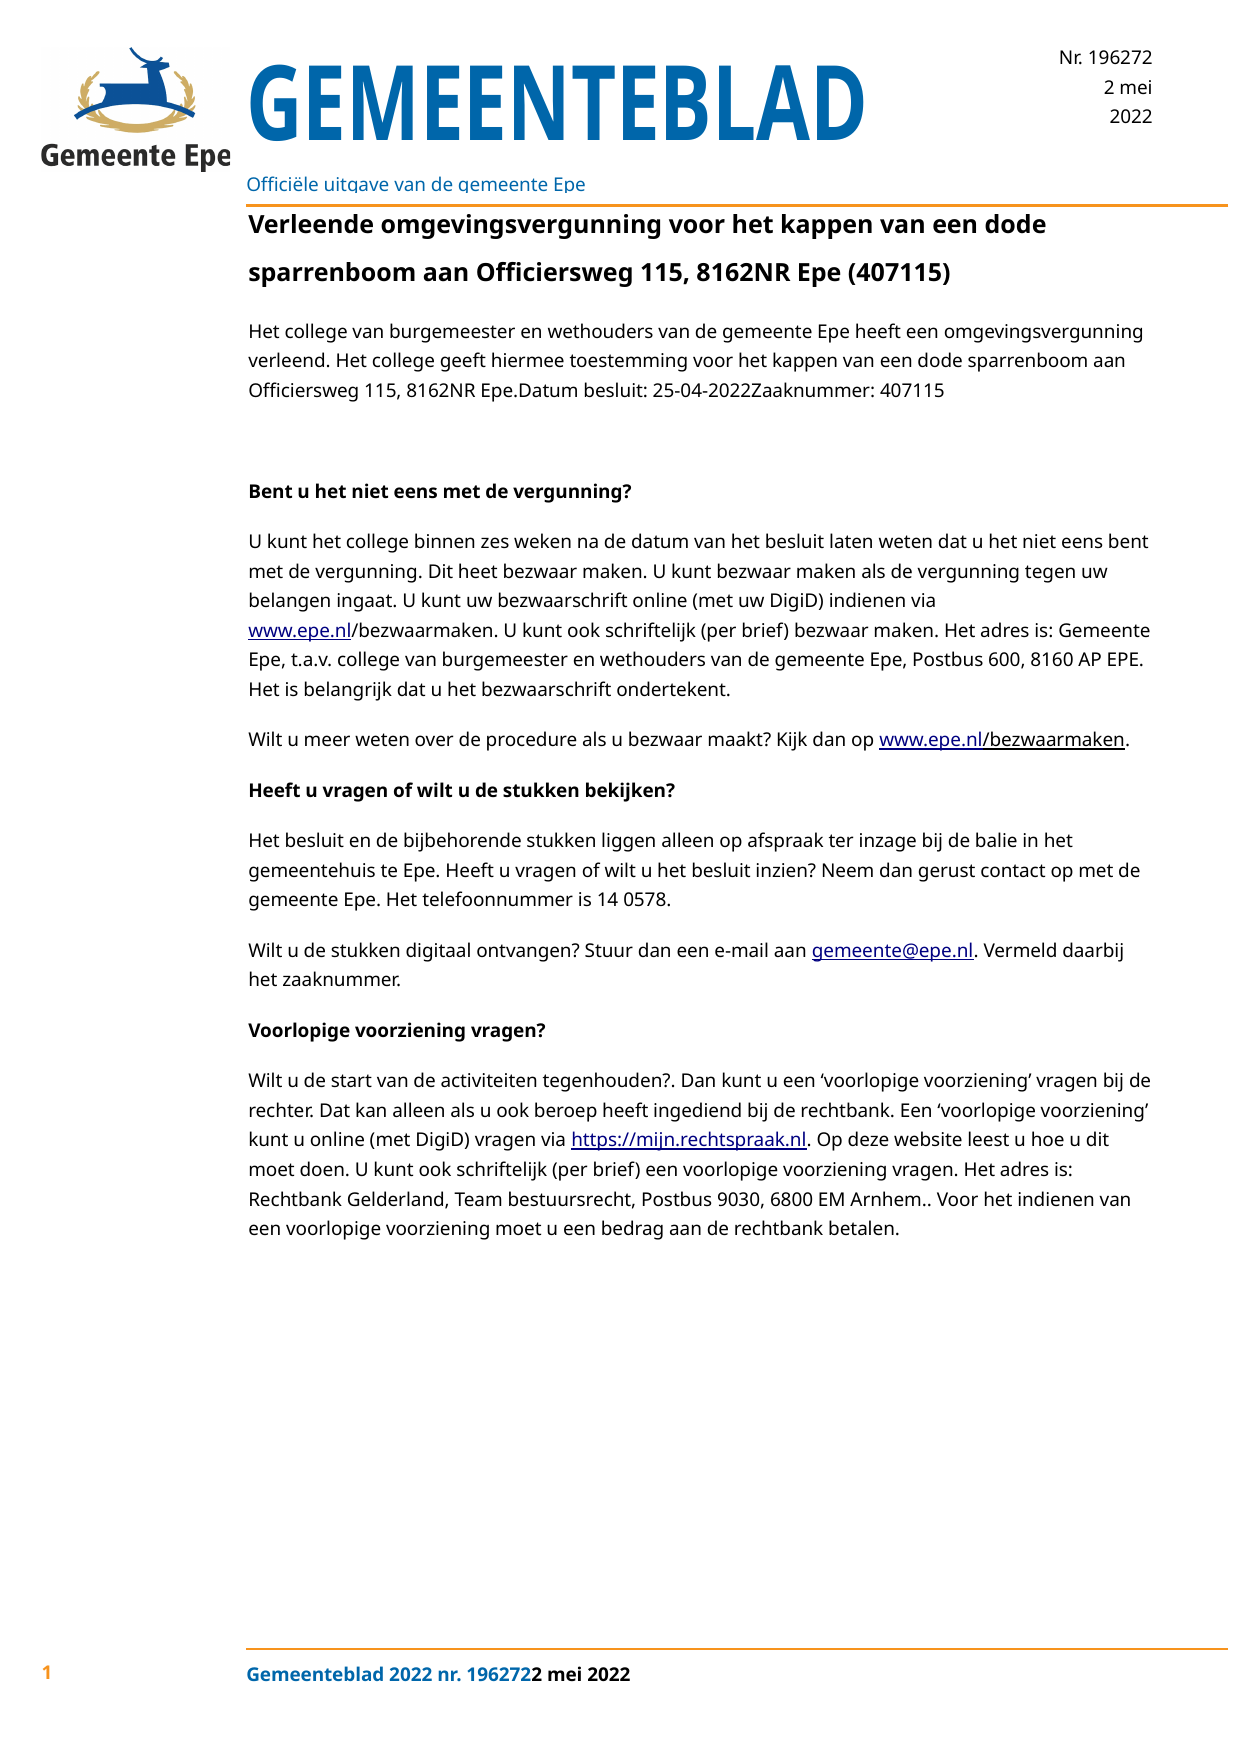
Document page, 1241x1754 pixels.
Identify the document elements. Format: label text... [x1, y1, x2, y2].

text Bent u het niet eens met de vergunning? [248, 478, 1152, 504]
text Wilt u de start van de activiteiten tegenhouden?. Dan kunt u een ‘voorlopige voorziening’ vragen bij de rechter. Dat kan alleen als u ook beroep heeft ingediend bij de rechtbank. Een ‘voorlopige voorziening’ kunt u online (met DigiD) vragen via https://mijn.rechtspraak.nl. Op deze website leest u hoe u dit moet doen. U kunt ook schriftelijk (per brief) een voorlopige voorziening vragen. Het adres is: Rechtbank Gelderland, Team bestuursrecht, Postbus 9030, 6800 EM Arnhem.. Voor het indienen van een voorlopige voorziening moet u een bedrag aan de rechtbank betalen. [248, 1067, 1152, 1241]
text Het besluit en de bijbehorende stukken liggen alleen op afspraak ter inzage bij de balie in het gemeentehuis te Epe. Heeft u vragen of wilt u het besluit inzien? Neem dan gerust contact op met de gemeente Epe. Het telefoonnummer is 14 0578. [248, 827, 1152, 912]
text Wilt u de stukken digitaal ontvangen? Stuur dan een e-mail aan gemeente@epe.nl. Vermeld daarbij het zaaknummer. [248, 937, 1152, 992]
text Voorlopige voorziening vragen? [248, 1017, 1152, 1043]
picture [41, 47, 231, 172]
text Het college van burgemeester en wethouders van de gemeente Epe heeft een omgevingsvergunning verleend. Het college geeft hiermee toestemming voor het kappen van een dode sparrenboom aan Officiersweg 115, 8162NR Epe.Datum besluit: 25-04-2022Zaaknummer: 407115 [248, 318, 1152, 403]
text U kunt het college binnen zes weken na de datum van het besluit laten weten dat u het niet eens bent met de vergunning. Dit heet bezwaar maken. U kunt bezwaar maken als de vergunning tegen uw belangen ingaat. U kunt uw bezwaarschrift online (met uw DigiD) indienen via www.epe.nl/bezwaarmaken. U kunt ook schriftelijk (per brief) bezwaar maken. Het adres is: Gemeente Epe, t.a.v. college van burgemeester en wethouders van de gemeente Epe, Postbus 600, 8160 AP EPE. Het is belangrijk dat u het bezwaarschrift ondertekent. [248, 528, 1152, 702]
text Verleende omgevingsvergunning voor het kappen van een dode sparrenboom aan Officiersweg 115, 8162NR Epe (407115) [248, 207, 1152, 288]
text Wilt u meer weten over de procedure als u bezwaar maakt? Kijk dan op www.epe.nl/bezwaarmaken. [248, 727, 1152, 752]
text Heeft u vragen of wilt u de stukken bekijken? [248, 777, 1152, 803]
